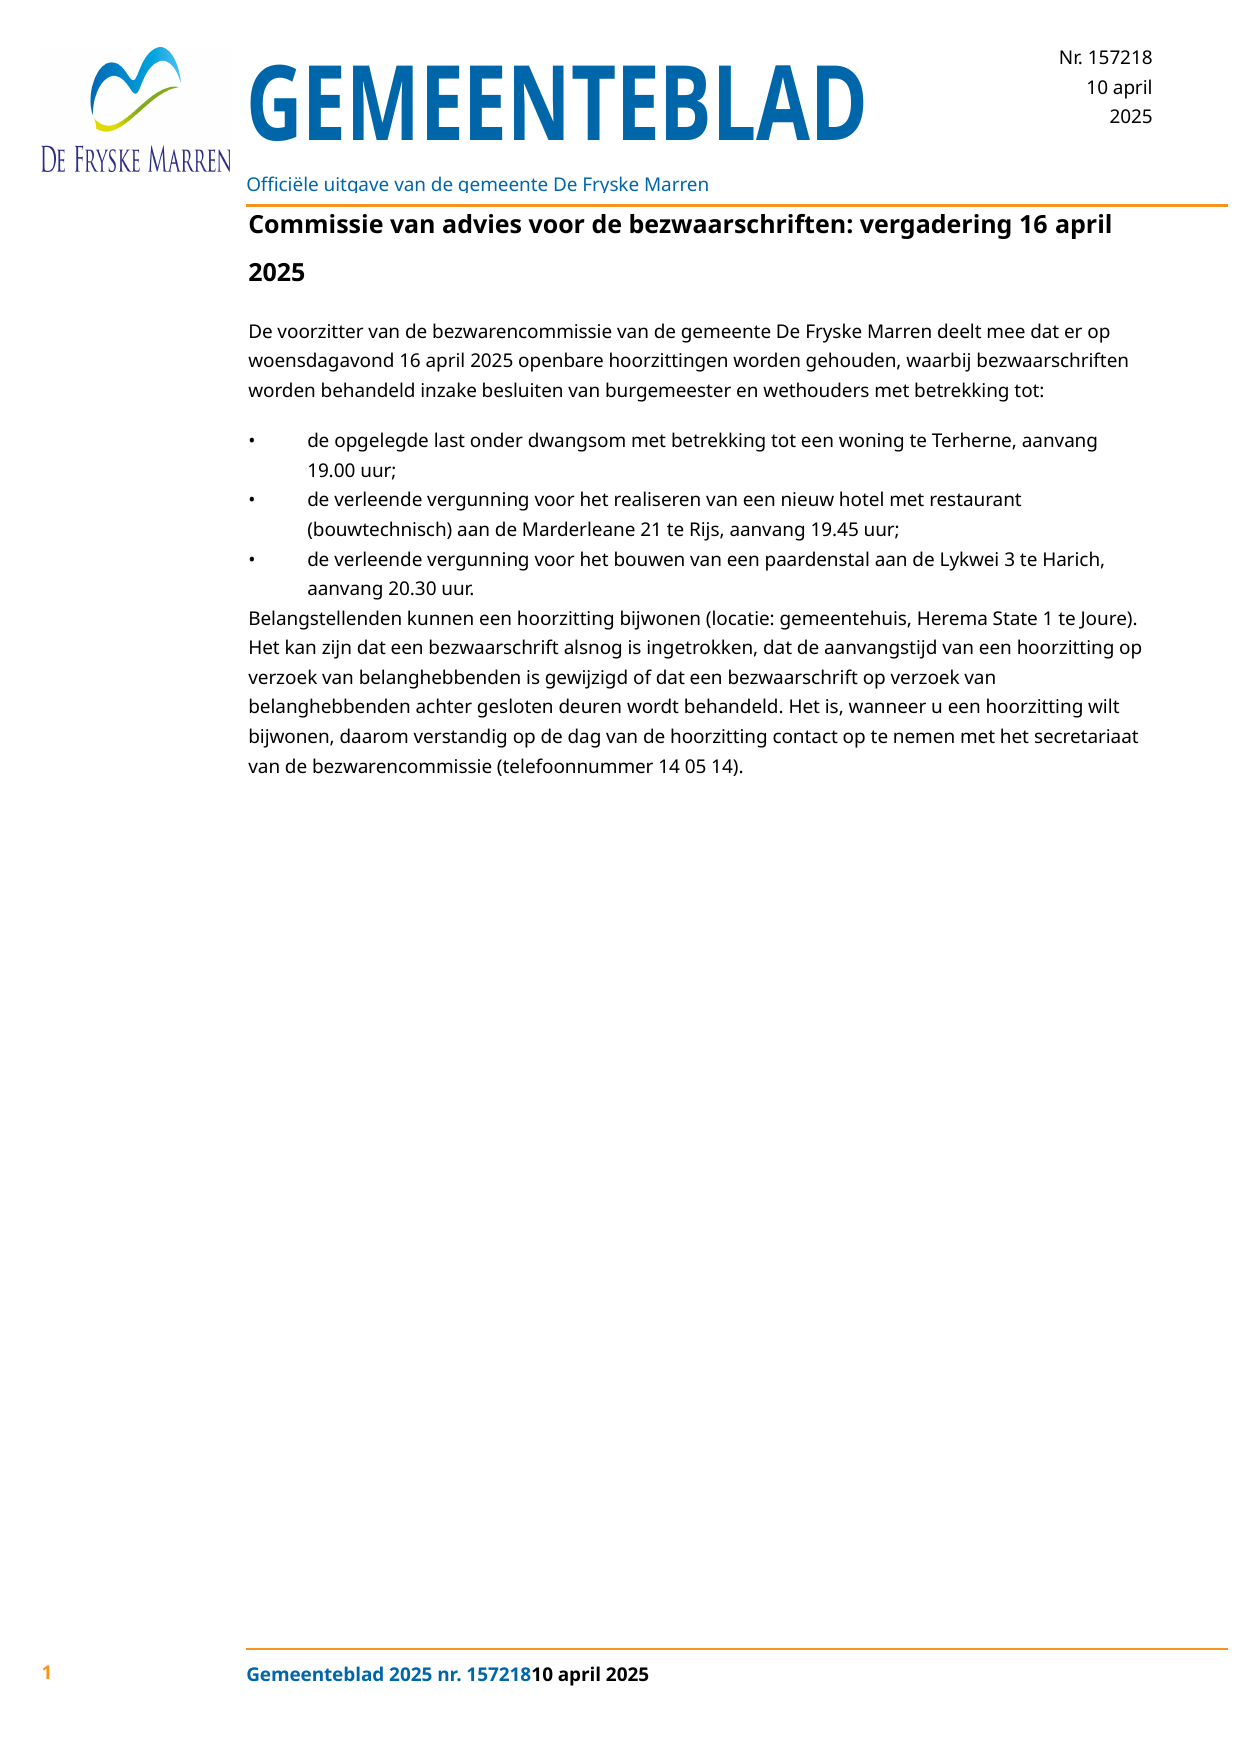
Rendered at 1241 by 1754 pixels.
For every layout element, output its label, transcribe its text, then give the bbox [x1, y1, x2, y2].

list de verleende vergunning voor het bouwen van een paardenstal aan de Lykwei 3 te Harich, aanvang 20.30 uur. [248, 546, 1152, 601]
picture [41, 47, 231, 172]
text De voorzitter van de bezwarencommissie van de gemeente De Fryske Marren deelt mee dat er op woensdagavond 16 april 2025 openbare hoorzittingen worden gehouden, waarbij bezwaarschriften worden behandeld inzake besluiten van burgemeester en wethouders met betrekking tot: [248, 318, 1152, 403]
text Belangstellenden kunnen een hoorzitting bijwonen (locatie: gemeentehuis, Herema State 1 te Joure). Het kan zijn dat een bezwaarschrift alsnog is ingetrokken, dat de aanvangstijd van een hoorzitting op verzoek van belanghebbenden is gewijzigd of dat een bezwaarschrift op verzoek van belanghebbenden achter gesloten deuren wordt behandeld. Het is, wanneer u een hoorzitting wilt bijwonen, daarom verstandig op de dag van de hoorzitting contact op te nemen met het secretariaat van de bezwarencommissie (telefoonnummer 14 05 14). [248, 605, 1152, 779]
text Commissie van advies voor de bezwaarschriften: vergadering 16 april 2025 [248, 207, 1152, 288]
list de opgelegde last onder dwangsom met betrekking tot een woning te Terherne, aanvang 19.00 uur; [248, 427, 1152, 483]
list de verleende vergunning voor het realiseren van een nieuw hotel met restaurant (bouwtechnisch) aan de Marderleane 21 te Rijs, aanvang 19.45 uur; [248, 487, 1152, 542]
